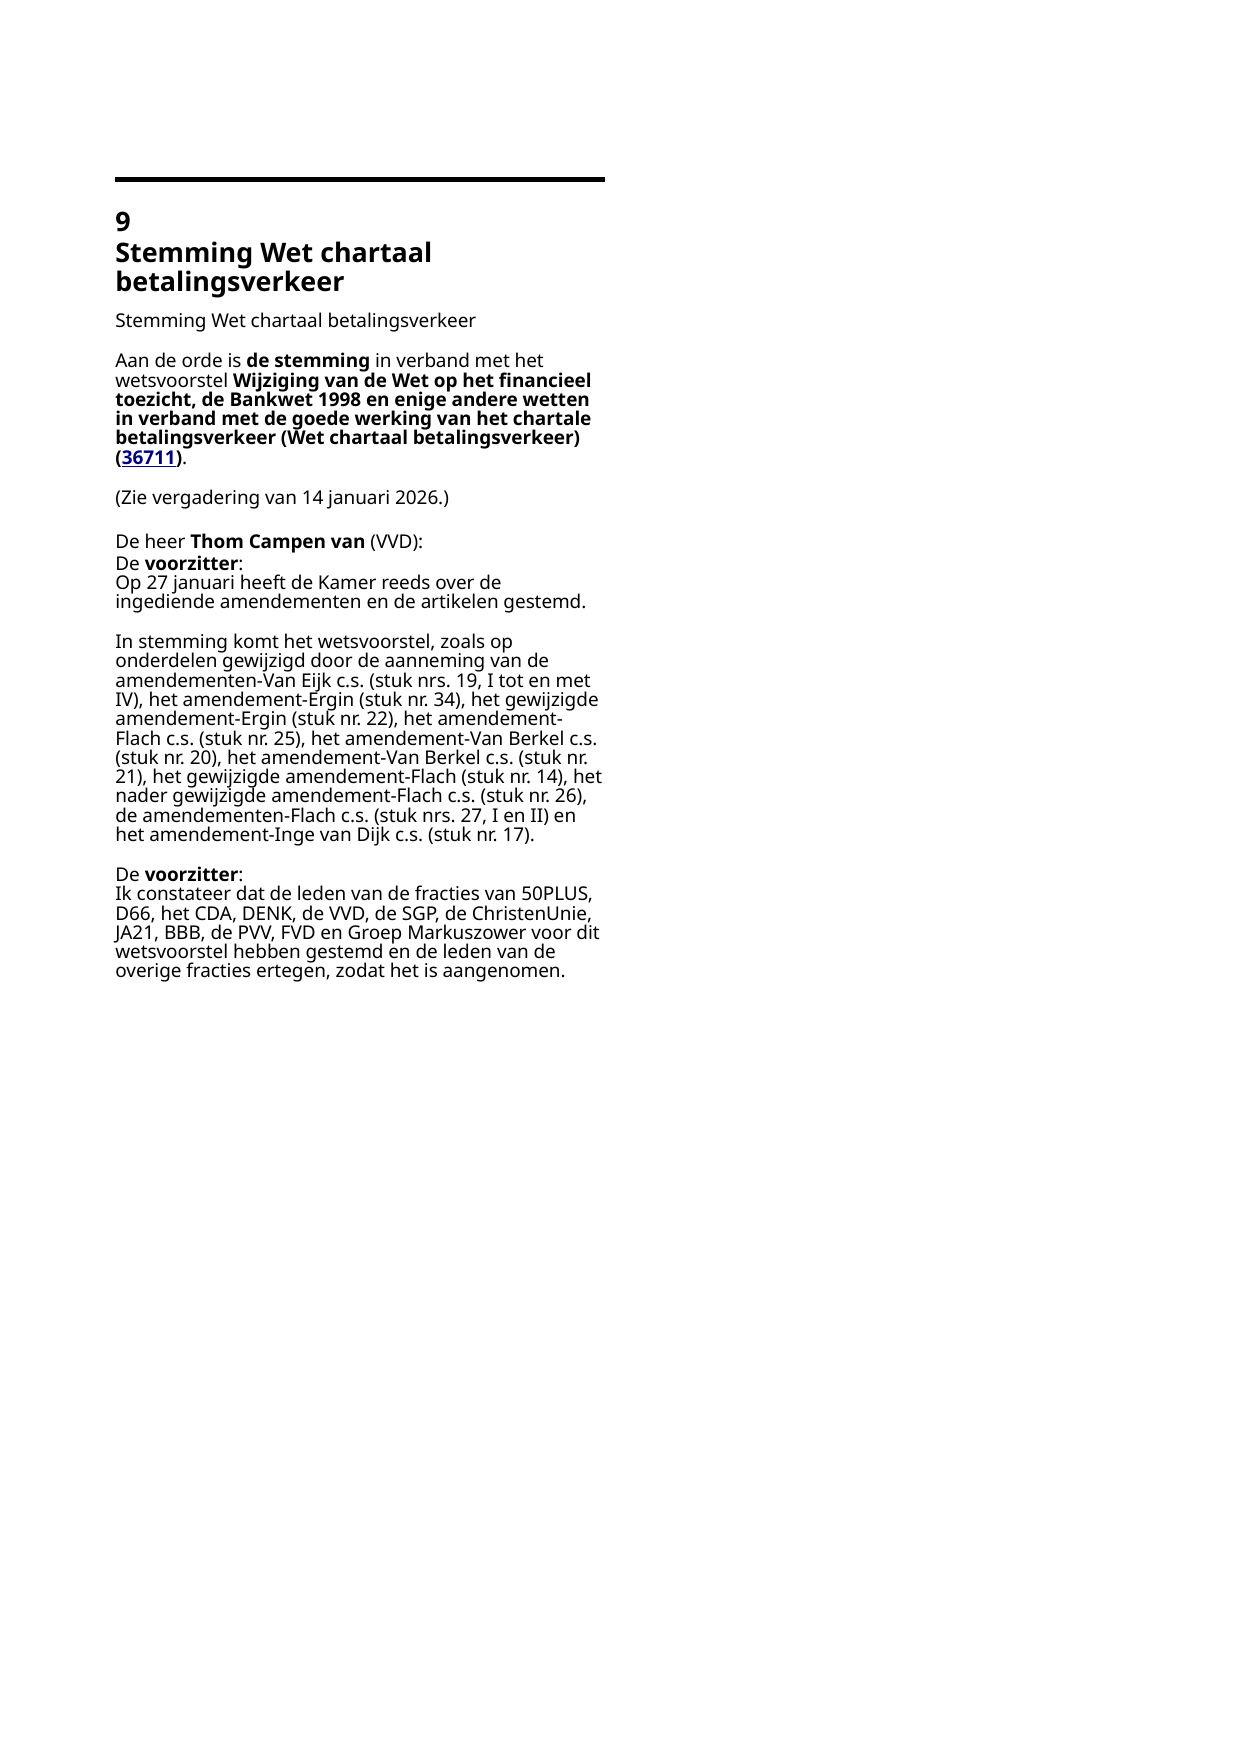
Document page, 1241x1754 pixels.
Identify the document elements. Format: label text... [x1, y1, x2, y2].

text De voorzitter: [115, 866, 605, 885]
text De voorzitter: [115, 554, 605, 574]
text Ik constateer dat de leden van de fracties van 50PLUS, D66, het CDA, DENK, de VVD, de SGP, de ChristenUnie, JA21, BBB, de PVV, FVD en Groep Markuszower voor dit wetsvoorstel hebben gestemd en de leden van de overige fracties ertegen, zodat het is aangenomen. [115, 885, 605, 982]
text (Zie vergadering van 14 januari 2026.) [115, 489, 605, 508]
text Stemming Wet chartaal betalingsverkeer [115, 239, 605, 312]
text Aan de orde is de stemming in verband met het wetsvoorstel Wijziging van de Wet op het financieel toezicht, de Bankwet 1998 en enige andere wetten in verband met de goede werking van het chartale betalingsverkeer (Wet chartaal betalingsverkeer) (36711). [115, 352, 605, 468]
text In stemming komt het wetsvoorstel, zoals op onderdelen gewijzigd door de aanneming van de amendementen-Van Eijk c.s. (stuk nrs. 19, I tot en met IV), het amendement-Ergin (stuk nr. 34), het gewijzigde amendement-Ergin (stuk nr. 22), het amendement-Flach c.s. (stuk nr. 25), het amendement-Van Berkel c.s. (stuk nr. 20), het amendement-Van Berkel c.s. (stuk nr. 21), het gewijzigde amendement-Flach (stuk nr. 14), het nader gewijzigde amendement-Flach c.s. (stuk nr. 26), de amendementen-Flach c.s. (stuk nrs. 27, I en II) en het amendement-Inge van Dijk c.s. (stuk nr. 17). [115, 633, 605, 845]
text Stemming Wet chartaal betalingsverkeer [115, 312, 605, 332]
text Op 27 januari heeft de Kamer reeds over de ingediende amendementen en de artikelen gestemd. [115, 574, 605, 612]
text De heer Thom Campen van (VVD): [115, 529, 605, 554]
text 9 [115, 203, 605, 239]
